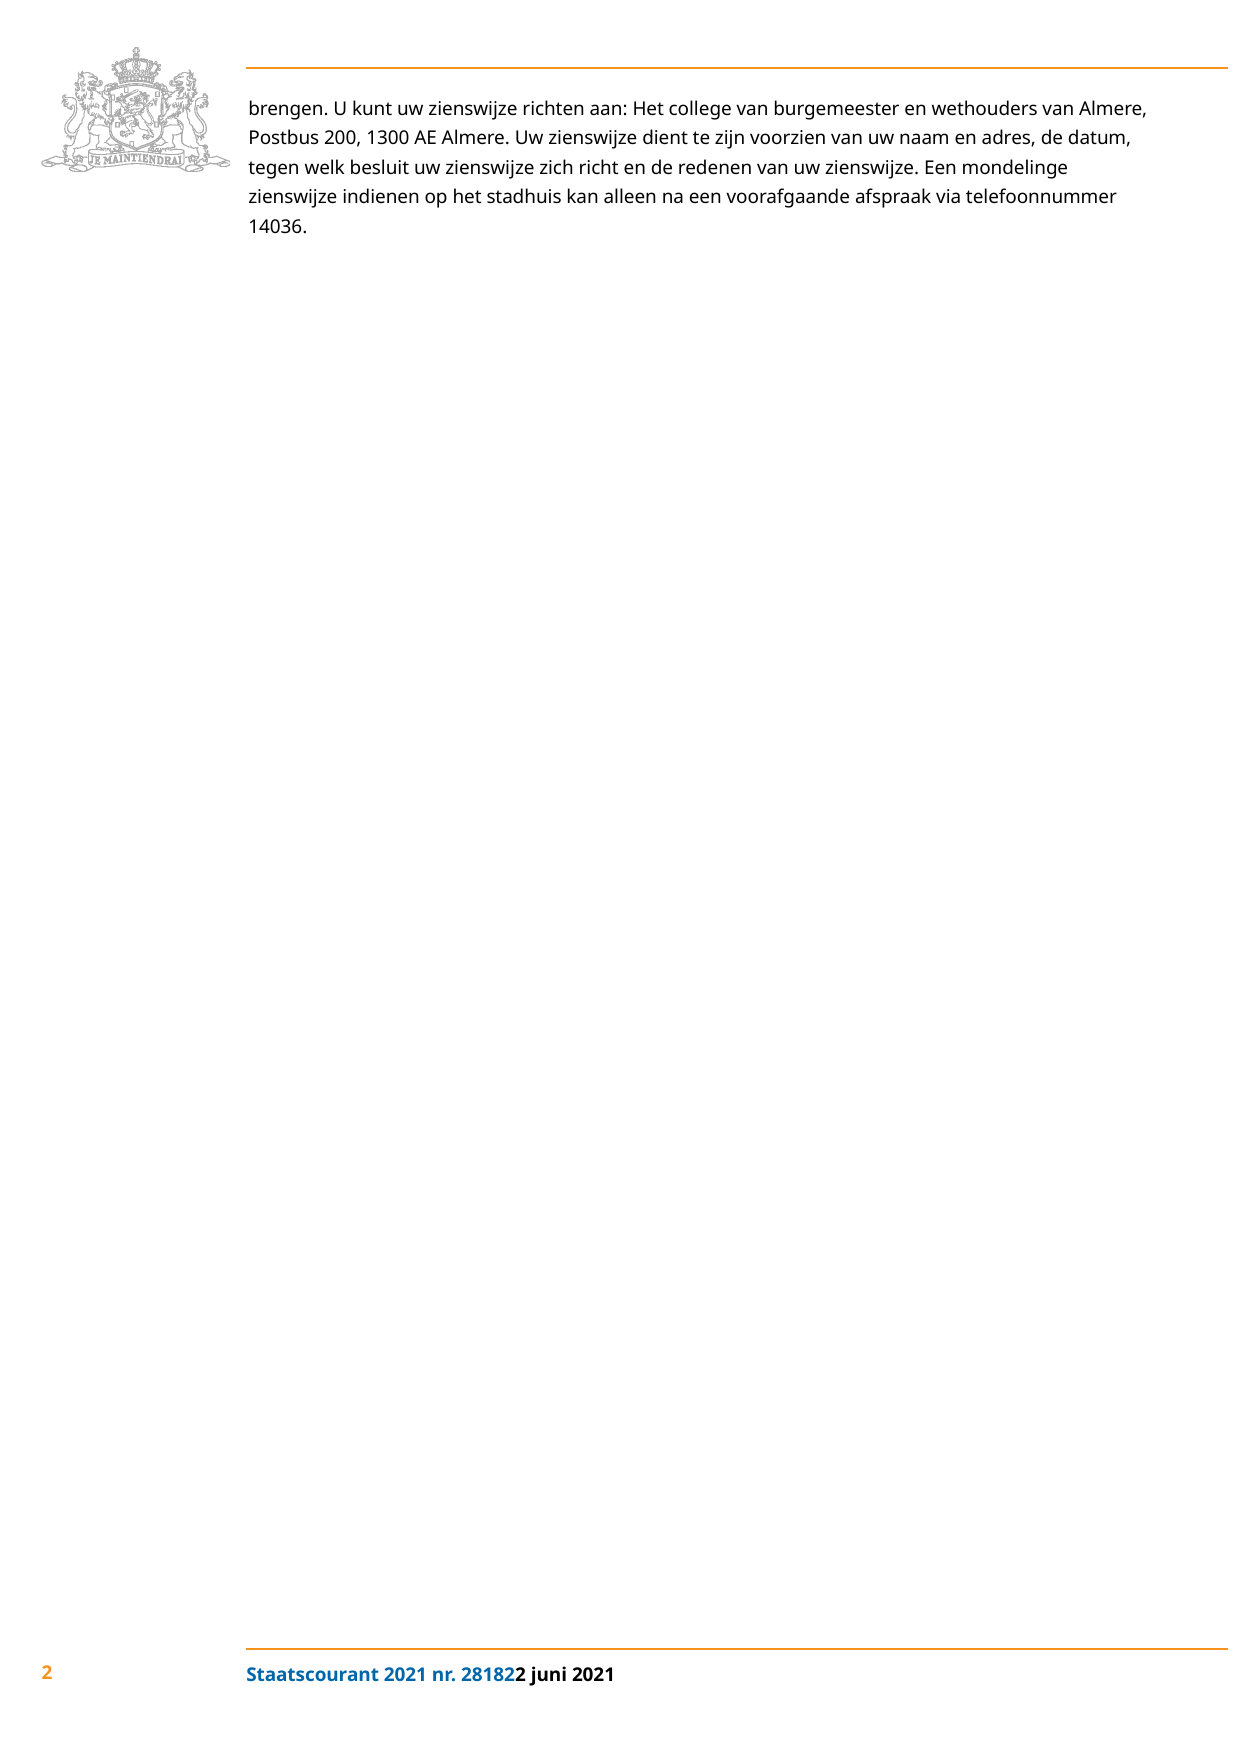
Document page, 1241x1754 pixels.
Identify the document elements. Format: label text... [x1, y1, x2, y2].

picture [41, 47, 231, 172]
text brengen. U kunt uw zienswijze richten aan: Het college van burgemeester en wethouders van Almere, Postbus 200, 1300 AE Almere. Uw zienswijze dient te zijn voorzien van uw naam en adres, de datum, tegen welk besluit uw zienswijze zich richt en de redenen van uw zienswijze. Een mondelinge zienswijze indienen op het stadhuis kan alleen na een voorafgaande afspraak via telefoonnummer 14036. [248, 95, 1152, 239]
